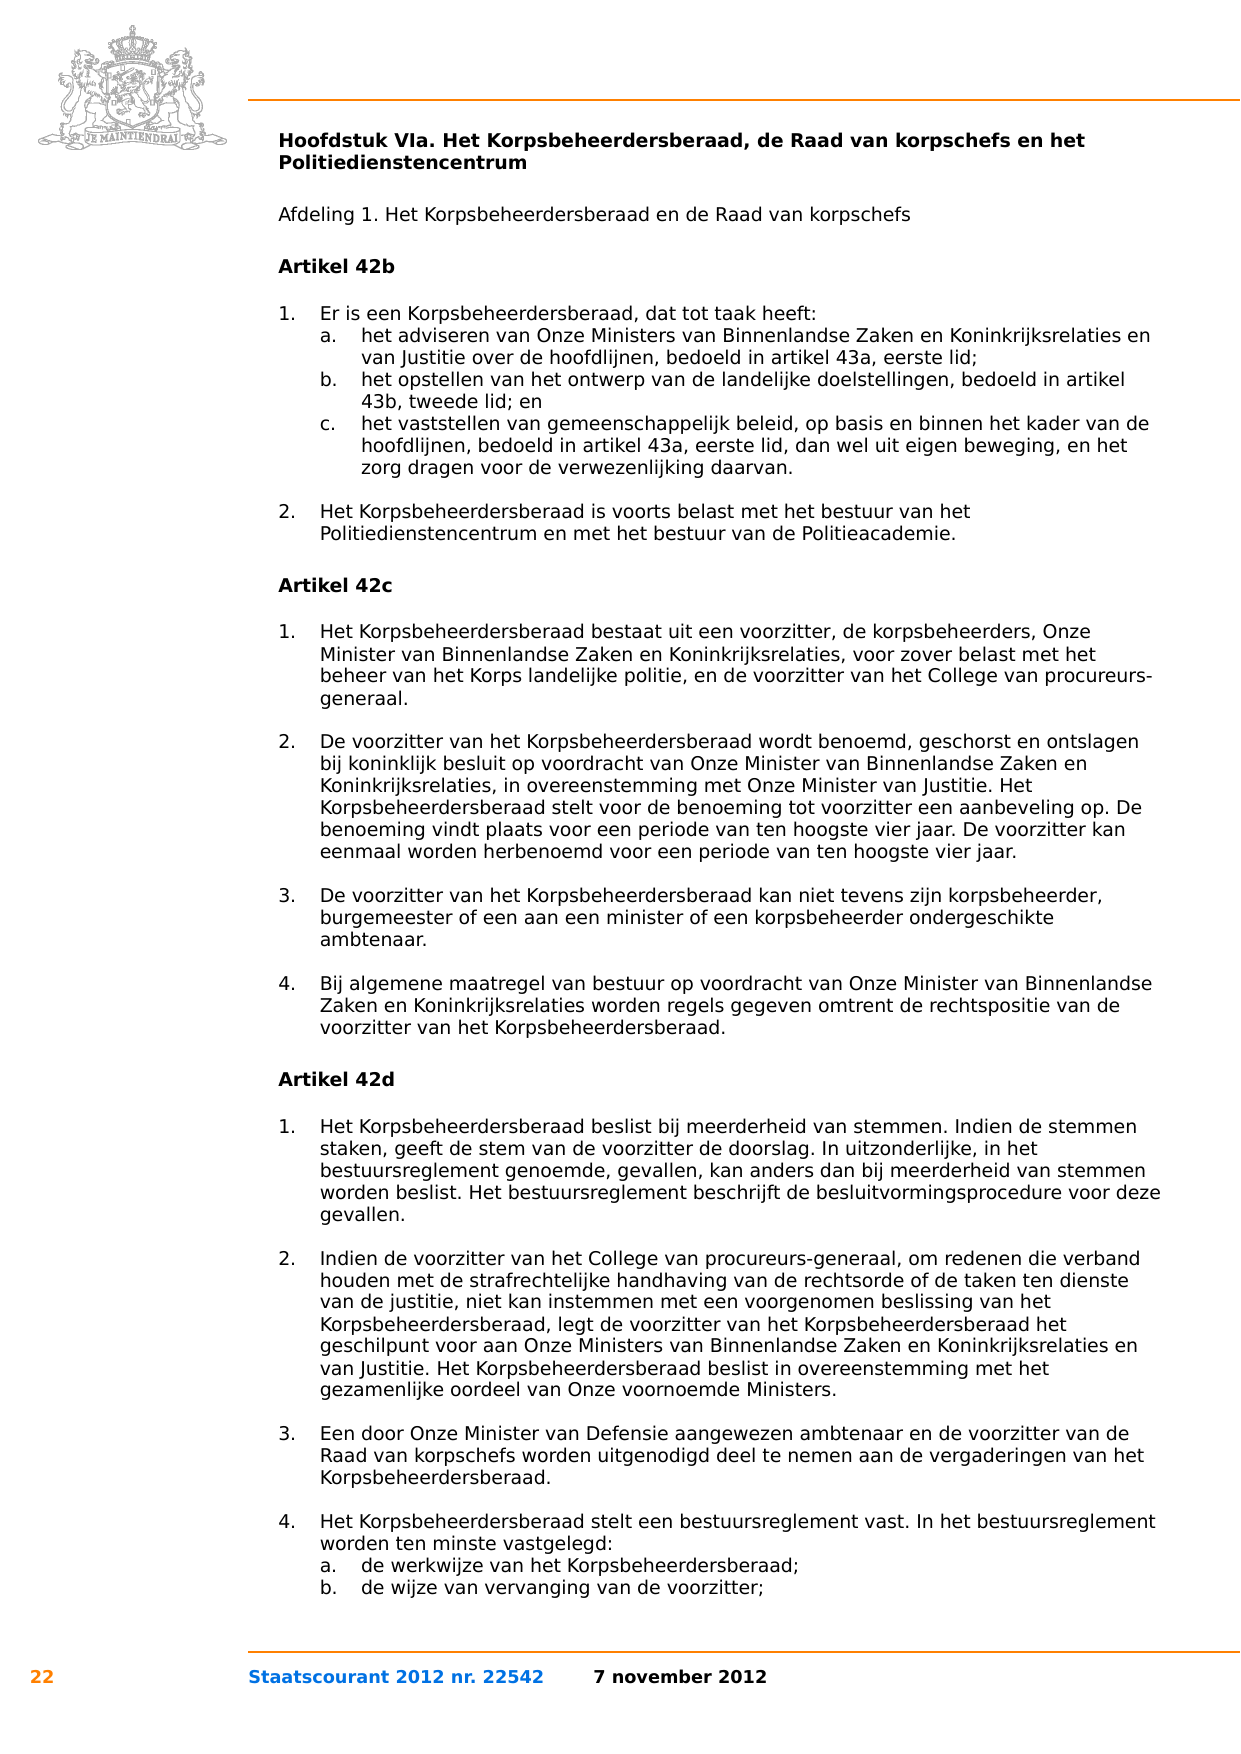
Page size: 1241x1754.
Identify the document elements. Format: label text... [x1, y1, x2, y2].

text 2. Indien de voorzitter van het College van procureurs-generaal, om redenen die verband houden met de strafrechtelijke handhaving van de rechtsorde of de taken ten dienste van de justitie, niet kan instemmen met een voorgenomen beslissing van het Korpsbeheerdersberaad, legt de voorzitter van het Korpsbeheerdersberaad het geschilpunt voor aan Onze Ministers van Binnenlandse Zaken en Koninkrijksrelaties en van Justitie. Het Korpsbeheerdersberaad beslist in overeenstemming met het gezamenlijke oordeel van Onze voornoemde Ministers. [278, 1247, 1163, 1401]
text 1. Het Korpsbeheerdersberaad beslist bij meerderheid van stemmen. Indien de stemmen staken, geeft de stem van de voorzitter de doorslag. In uitzonderlijke, in het bestuursreglement genoemde, gevallen, kan anders dan bij meerderheid van stemmen worden beslist. Het bestuursreglement beschrijft de besluitvormingsprocedure voor deze gevallen. [278, 1116, 1163, 1226]
text 3. De voorzitter van het Korpsbeheerdersberaad kan niet tevens zijn korpsbeheerder, burgemeester of een aan een minister of een korpsbeheerder ondergeschikte ambtenaar. [278, 885, 1163, 951]
text b. het opstellen van het ontwerp van de landelijke doelstellingen, bedoeld in artikel 43b, tweede lid; en [319, 369, 1163, 413]
text c. het vaststellen van gemeenschappelijk beleid, op basis en binnen het kader van de hoofdlijnen, bedoeld in artikel 43a, eerste lid, dan wel uit eigen beweging, en het zorg dragen voor de verwezenlijking daarvan. [319, 413, 1163, 479]
subtitle Artikel 42c [278, 574, 1163, 596]
picture [38, 25, 227, 150]
text 2. De voorzitter van het Korpsbeheerdersberaad wordt benoemd, geschorst en ontslagen bij koninklijk besluit op voordracht van Onze Minister van Binnenlandse Zaken en Koninkrijksrelaties, in overeenstemming met Onze Minister van Justitie. Het Korpsbeheerdersberaad stelt voor de benoeming tot voorzitter een aanbeveling op. De benoeming vindt plaats voor een periode van ten hoogste vier jaar. De voorzitter kan eenmaal worden herbenoemd voor een periode van ten hoogste vier jaar. [278, 731, 1163, 863]
subtitle Artikel 42b [278, 256, 1163, 278]
text a. het adviseren van Onze Ministers van Binnenlandse Zaken en Koninkrijksrelaties en van Justitie over de hoofdlijnen, bedoeld in artikel 43a, eerste lid; [319, 325, 1163, 369]
text 2. Het Korpsbeheerdersberaad is voorts belast met het bestuur van het Politiedienstencentrum en met het bestuur van de Politieacademie. [278, 501, 1163, 544]
text 3. Een door Onze Minister van Defensie aangewezen ambtenaar en de voorzitter van de Raad van korpschefs worden uitgenodigd deel te nemen aan de vergaderingen van het Korpsbeheerdersberaad. [278, 1423, 1163, 1489]
text 1. Het Korpsbeheerdersberaad bestaat uit een voorzitter, de korpsbeheerders, Onze Minister van Binnenlandse Zaken en Koninkrijksrelaties, voor zover belast met het beheer van het Korps landelijke politie, en de voorzitter van het College van procureurs-generaal. [278, 621, 1163, 709]
text 4. Het Korpsbeheerdersberaad stelt een bestuursreglement vast. In het bestuursreglement worden ten minste vastgelegd: [278, 1511, 1163, 1555]
text 1. Er is een Korpsbeheerdersberaad, dat tot taak heeft: [278, 303, 1163, 325]
subtitle Hoofdstuk VIa. Het Korpsbeheerdersberaad, de Raad van korpschefs en het Politiedienstencentrum [278, 130, 1163, 174]
text b. de wijze van vervanging van de voorzitter; [319, 1577, 1163, 1599]
subtitle Artikel 42d [278, 1069, 1163, 1091]
subtitle Afdeling 1. Het Korpsbeheerdersberaad en de Raad van korpschefs [278, 204, 1163, 226]
text 4. Bij algemene maatregel van bestuur op voordracht van Onze Minister van Binnenlandse Zaken en Koninkrijksrelaties worden regels gegeven omtrent de rechtspositie van de voorzitter van het Korpsbeheerdersberaad. [278, 973, 1163, 1039]
text a. de werkwijze van het Korpsbeheerdersberaad; [319, 1555, 1163, 1577]
